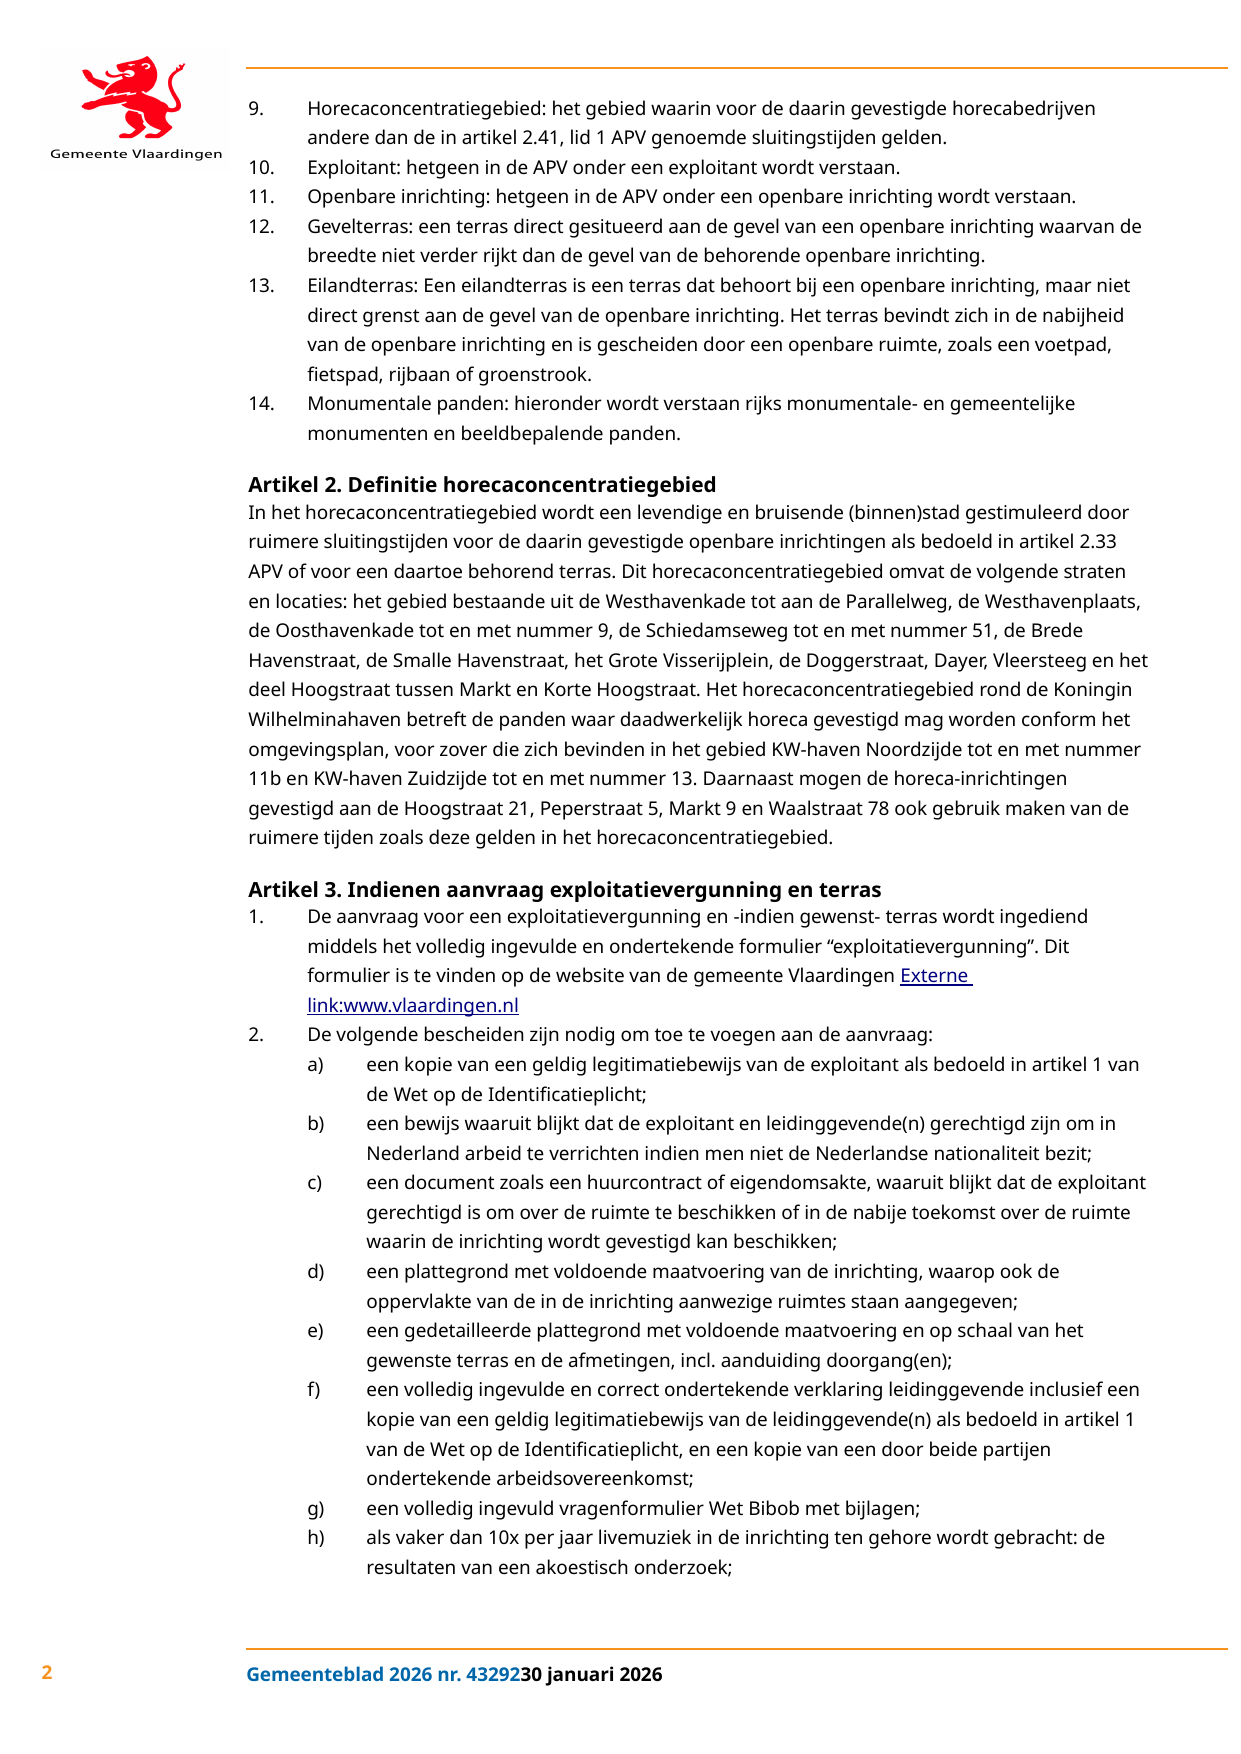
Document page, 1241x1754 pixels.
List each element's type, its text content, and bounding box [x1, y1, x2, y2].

list Monumentale panden: hieronder wordt verstaan rijks monumentale- en gemeentelijke monumenten en beeldbepalende panden. [248, 391, 1152, 446]
list een gedetailleerde plattegrond met voldoende maatvoering en op schaal van het gewenste terras en de afmetingen, incl. aanduiding doorgang(en); [307, 1317, 1152, 1373]
list een plattegrond met voldoende maatvoering van de inrichting, waarop ook de oppervlakte van de in de inrichting aanwezige ruimtes staan aangegeven; [307, 1258, 1152, 1314]
list Openbare inrichting: hetgeen in de APV onder een openbare inrichting wordt verstaan. [248, 183, 1152, 209]
list Horecaconcentratiegebied: het gebied waarin voor de daarin gevestigde horecabedrijven andere dan de in artikel 2.41, lid 1 APV genoemde sluitingstijden gelden. [248, 95, 1152, 150]
list als vaker dan 10x per jaar livemuziek in de inrichting ten gehore wordt gebracht: de resultaten van een akoestisch onderzoek; [307, 1524, 1152, 1580]
list een document zoals een huurcontract of eigendomsakte, waaruit blijkt dat de exploitant gerechtigd is om over de ruimte te beschikken of in de nabije toekomst over de ruimte waarin de inrichting wordt gevestigd kan beschikken; [307, 1169, 1152, 1254]
text In het horecaconcentratiegebied wordt een levendige en bruisende (binnen)stad gestimuleerd door ruimere sluitingstijden voor de daarin gevestigde openbare inrichtingen als bedoeld in artikel 2.33 APV of voor een daartoe behorend terras. Dit horecaconcentratiegebied omvat de volgende straten en locaties: het gebied bestaande uit de Westhavenkade tot aan de Parallelweg, de Westhavenplaats, de Oosthavenkade tot en met nummer 9, de Schiedamseweg tot en met nummer 51, de Brede Havenstraat, de Smalle Havenstraat, het Grote Visserijplein, de Doggerstraat, Dayer, Vleersteeg en het deel Hoogstraat tussen Markt en Korte Hoogstraat. Het horecaconcentratiegebied rond de Koningin Wilhelminahaven betreft de panden waar daadwerkelijk horeca gevestigd mag worden conform het omgevingsplan, voor zover die zich bevinden in het gebied KW-haven Noordzijde tot en met nummer 11b en KW-haven Zuidzijde tot en met nummer 13. Daarnaast mogen de horeca-inrichtingen gevestigd aan de Hoogstraat 21, Peperstraat 5, Markt 9 en Waalstraat 78 ook gebruik maken van de ruimere tijden zoals deze gelden in het horecaconcentratiegebied. [248, 499, 1152, 850]
list De aanvraag voor een exploitatievergunning en -indien gewenst- terras wordt ingediend middels het volledig ingevulde en ondertekende formulier “exploitatievergunning”. Dit formulier is te vinden op de website van de gemeente Vlaardingen Externe link:www.vlaardingen.nl [248, 903, 1152, 1018]
list Eilandterras: Een eilandterras is een terras dat behoort bij een openbare inrichting, maar niet direct grenst aan de gevel van de openbare inrichting. Het terras bevindt zich in de nabijheid van de openbare inrichting en is gescheiden door een openbare ruimte, zoals een voetpad, fietspad, rijbaan of groenstrook. [248, 272, 1152, 387]
list een volledig ingevulde en correct ondertekende verklaring leidinggevende inclusief een kopie van een geldig legitimatiebewijs van de leidinggevende(n) als bedoeld in artikel 1 van de Wet op de Identificatieplicht, en een kopie van een door beide partijen ondertekende arbeidsovereenkomst; [307, 1377, 1152, 1491]
text Artikel 2. Definitie horecaconcentratiegebied [248, 471, 1152, 499]
list Exploitant: hetgeen in de APV onder een exploitant wordt verstaan. [248, 154, 1152, 180]
list een volledig ingevuld vragenformulier Wet Bibob met bijlagen; [307, 1495, 1152, 1521]
list De volgende bescheiden zijn nodig om toe te voegen aan de aanvraag: [248, 1022, 1152, 1047]
text Artikel 3. Indienen aanvraag exploitatievergunning en terras [248, 875, 1152, 903]
list een bewijs waaruit blijkt dat de exploitant en leidinggevende(n) gerechtigd zijn om in Nederland arbeid te verrichten indien men niet de Nederlandse nationaliteit bezit; [307, 1110, 1152, 1166]
list Gevelterras: een terras direct gesitueerd aan de gevel van een openbare inrichting waarvan de breedte niet verder rijkt dan de gevel van de behorende openbare inrichting. [248, 213, 1152, 268]
picture [41, 47, 231, 172]
list een kopie van een geldig legitimatiebewijs van de exploitant als bedoeld in artikel 1 van de Wet op de Identificatieplicht; [307, 1051, 1152, 1107]
